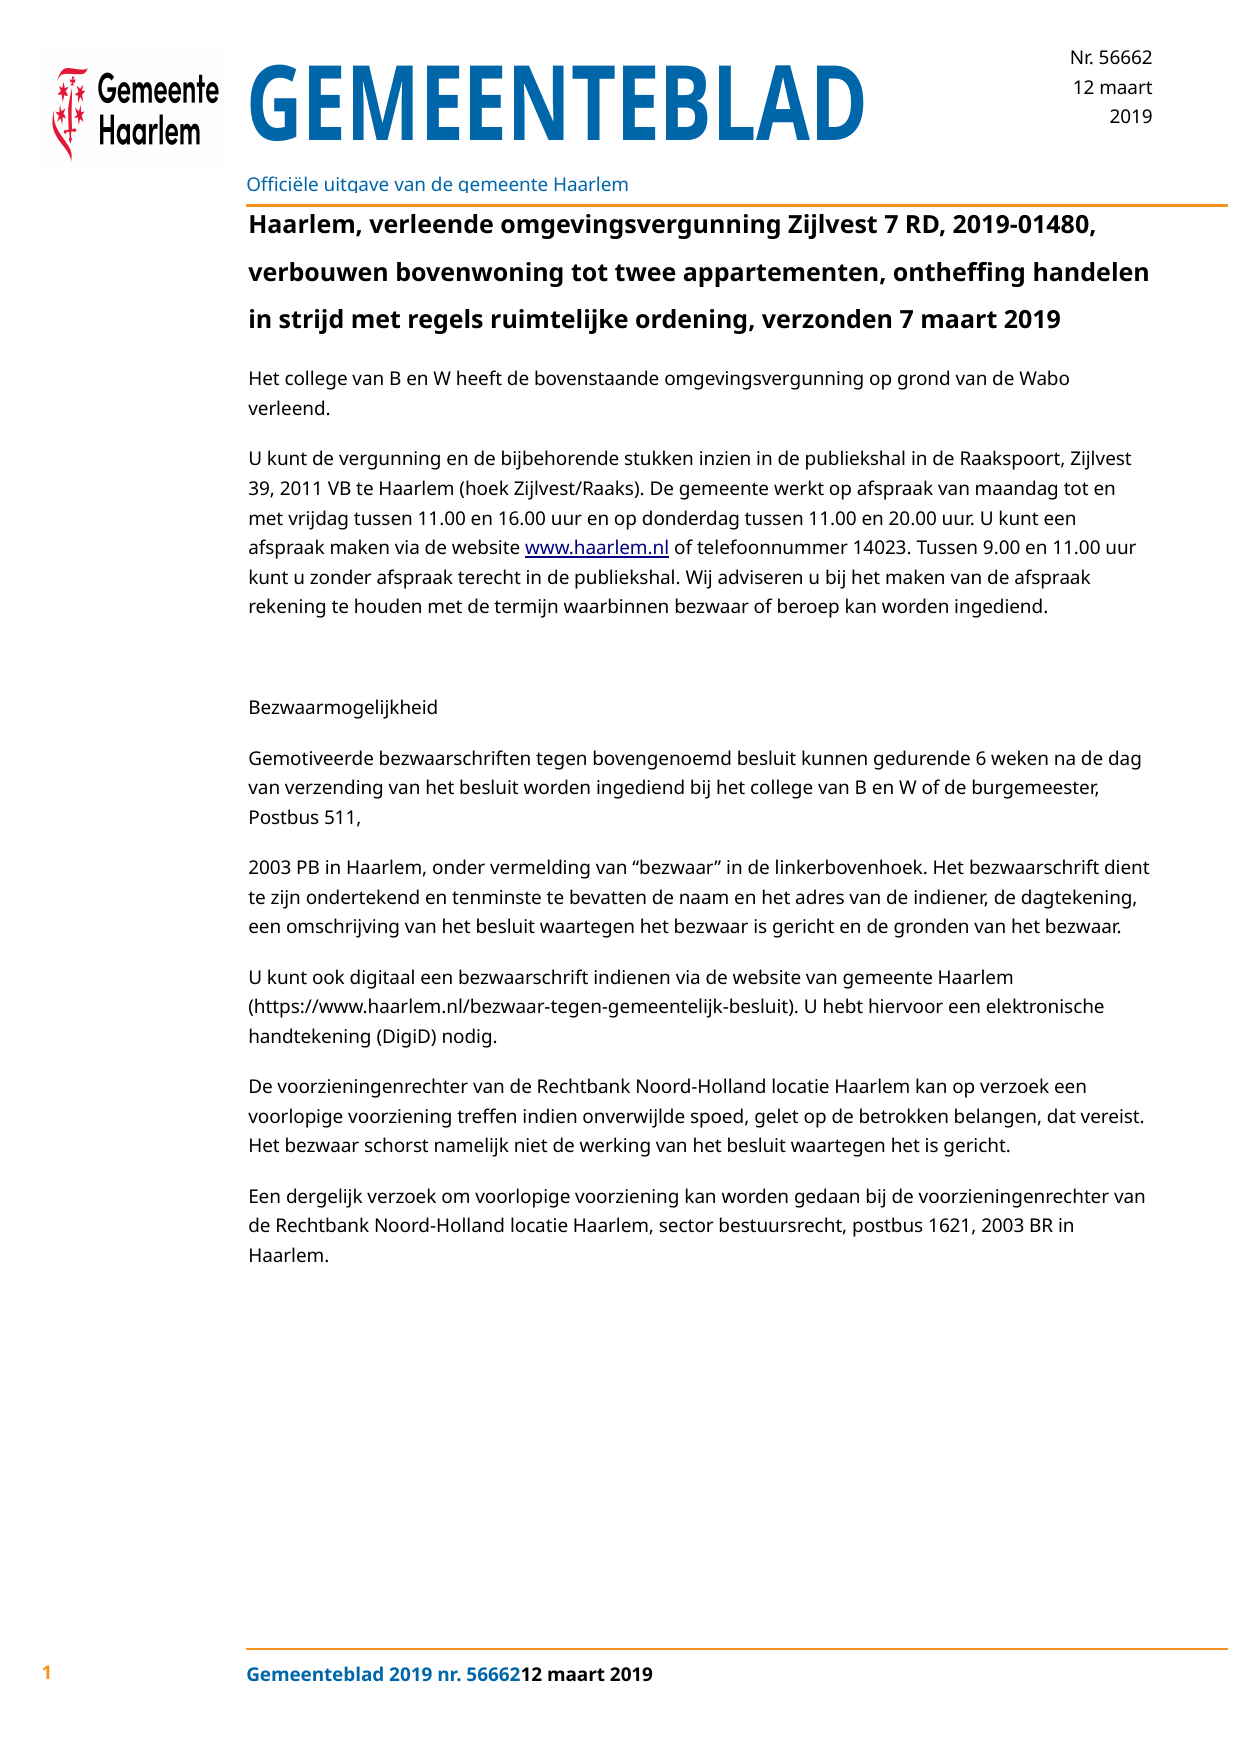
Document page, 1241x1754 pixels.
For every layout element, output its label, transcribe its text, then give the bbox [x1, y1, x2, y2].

picture [41, 47, 231, 172]
text U kunt de vergunning en de bijbehorende stukken inzien in de publiekshal in de Raakspoort, Zijlvest 39, 2011 VB te Haarlem (hoek Zijlvest/Raaks). De gemeente werkt op afspraak van maandag tot en met vrijdag tussen 11.00 en 16.00 uur en op donderdag tussen 11.00 en 20.00 uur. U kunt een afspraak maken via de website www.haarlem.nl of telefoonnummer 14023. Tussen 9.00 en 11.00 uur kunt u zonder afspraak terecht in de publiekshal. Wij adviseren u bij het maken van de afspraak rekening te houden met de termijn waarbinnen bezwaar of beroep kan worden ingediend. [248, 446, 1152, 619]
text Gemotiveerde bezwaarschriften tegen bovengenoemd besluit kunnen gedurende 6 weken na de dag van verzending van het besluit worden ingediend bij het college van B en W of de burgemeester, Postbus 511, [248, 745, 1152, 829]
text 2003 PB in Haarlem, onder vermelding van “bezwaar” in de linkerbovenhoek. Het bezwaarschrift dient te zijn ondertekend en tenminste te bevatten de naam en het adres van de indiener, de dagtekening, een omschrijving van het besluit waartegen het bezwaar is gericht en de gronden van het bezwaar. [248, 854, 1152, 939]
text Bezwaarmogelijkheid [248, 694, 1152, 720]
text Het college van B en W heeft de bovenstaande omgevingsvergunning op grond van de Wabo verleend. [248, 366, 1152, 421]
text U kunt ook digitaal een bezwaarschrift indienen via de website van gemeente Haarlem (https://www.haarlem.nl/bezwaar-tegen-gemeentelijk-besluit). U hebt hiervoor een elektronische handtekening (DigiD) nodig. [248, 964, 1152, 1049]
text De voorzieningenrechter van de Rechtbank Noord-Holland locatie Haarlem kan op verzoek een voorlopige voorziening treffen indien onverwijlde spoed, gelet op de betrokken belangen, dat vereist. Het bezwaar schorst namelijk niet de werking van het besluit waartegen het is gericht. [248, 1073, 1152, 1158]
text Haarlem, verleende omgevingsvergunning Zijlvest 7 RD, 2019-01480, verbouwen bovenwoning tot twee appartementen, ontheffing handelen in strijd met regels ruimtelijke ordening, verzonden 7 maart 2019 [248, 207, 1152, 336]
text Een dergelijk verzoek om voorlopige voorziening kan worden gedaan bij de voorzieningenrechter van de Rechtbank Noord-Holland locatie Haarlem, sector bestuursrecht, postbus 1621, 2003 BR in Haarlem. [248, 1183, 1152, 1268]
